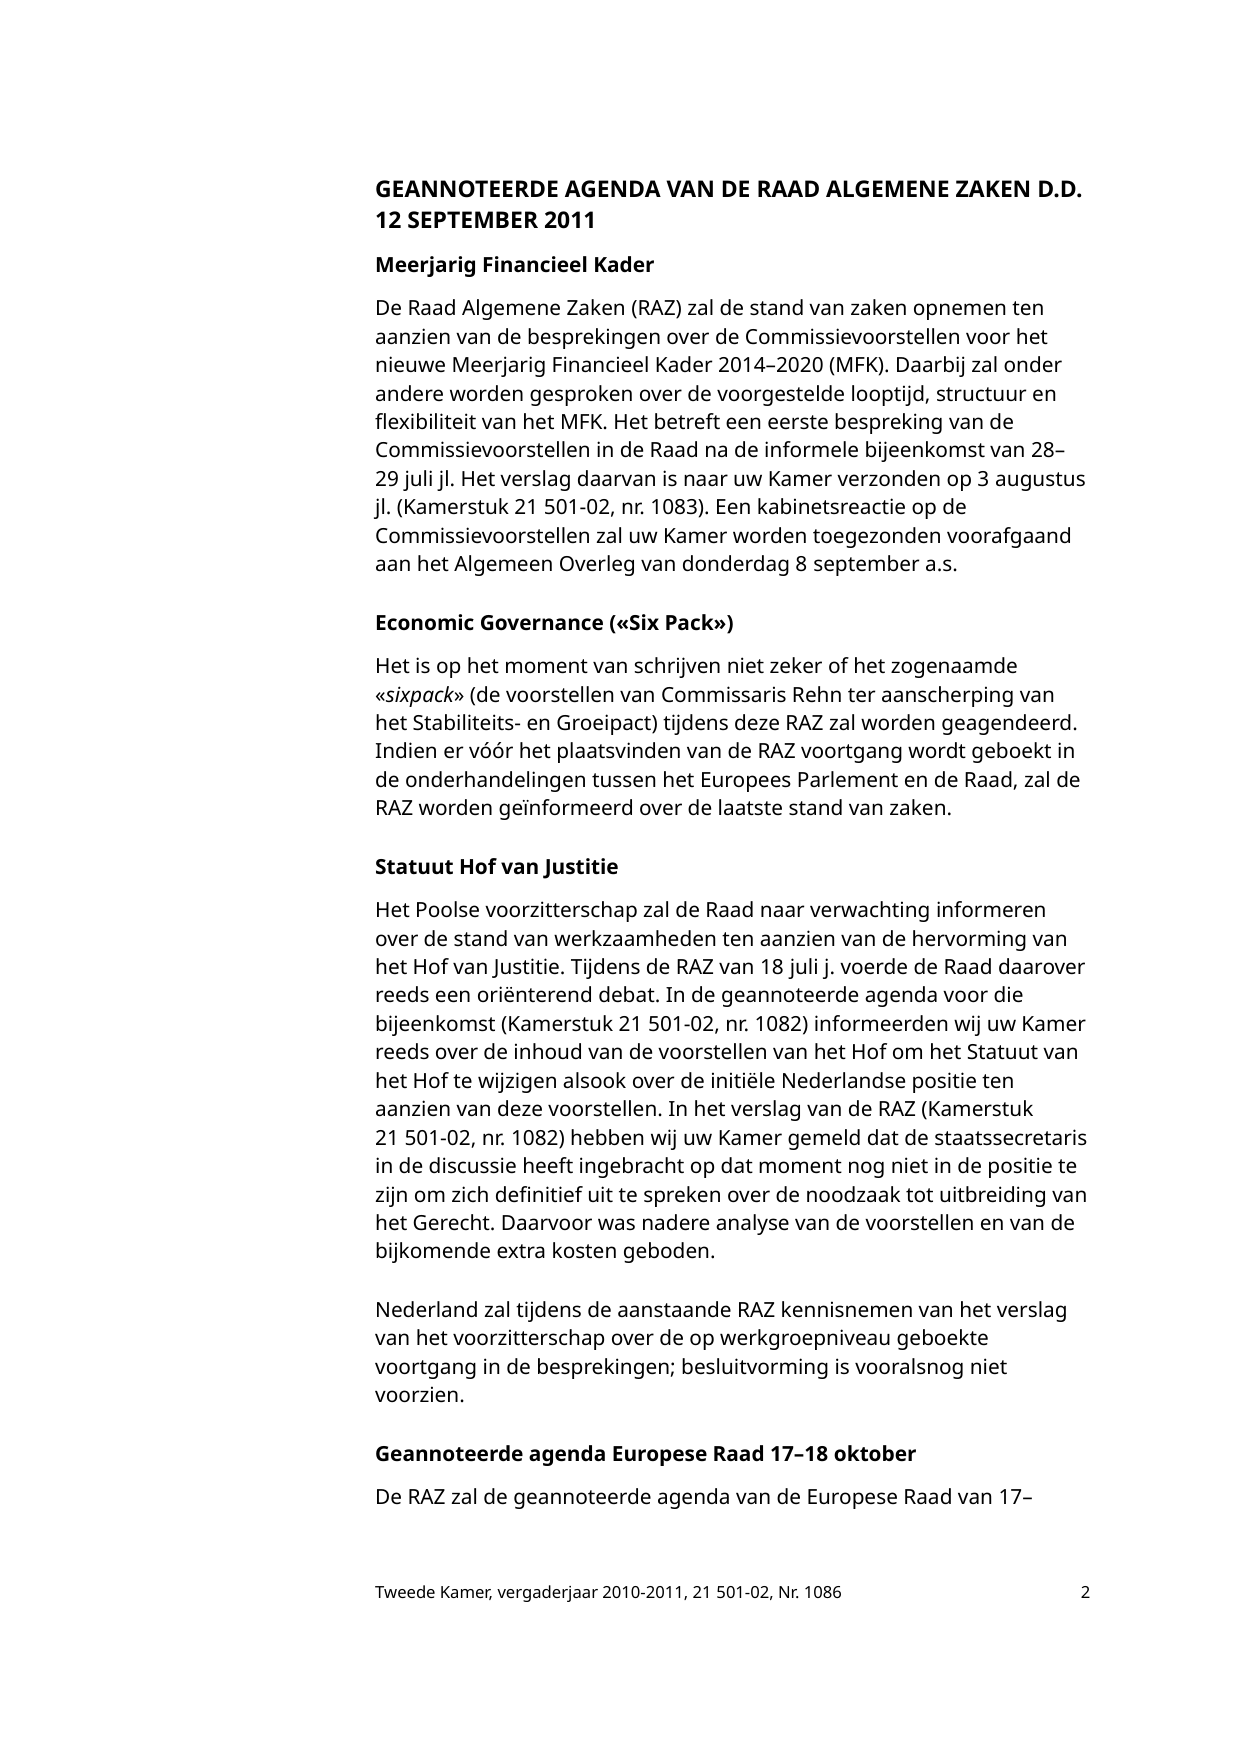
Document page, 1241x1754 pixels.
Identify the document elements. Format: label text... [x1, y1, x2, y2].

text Nederland zal tijdens de aanstaande RAZ kennisnemen van het verslag van het voorzitterschap over de op werkgroepniveau geboekte voortgang in de besprekingen; besluitvorming is vooralsnog niet voorzien. [375, 1295, 1090, 1409]
text Statuut Hof van Justitie [375, 852, 1090, 880]
text Meerjarig Financieel Kader [375, 250, 1090, 278]
text De RAZ zal de geannoteerde agenda van de Europese Raad van 17– [375, 1482, 1090, 1511]
subtitle GEANNOTEERDE AGENDA VAN DE RAAD ALGEMENE ZAKEN D.D. 12 SEPTEMBER 2011 [375, 172, 1090, 235]
text Geannoteerde agenda Europese Raad 17–18 oktober [375, 1439, 1090, 1467]
text De Raad Algemene Zaken (RAZ) zal de stand van zaken opnemen ten aanzien van de besprekingen over de Commissievoorstellen voor het nieuwe Meerjarig Financieel Kader 2014–2020 (MFK). Daarbij zal onder andere worden gesproken over de voorgestelde looptijd, structuur en flexibiliteit van het MFK. Het betreft een eerste bespreking van de Commissievoorstellen in de Raad na de informele bijeenkomst van 28–29 juli jl. Het verslag daarvan is naar uw Kamer verzonden op 3 augustus jl. (Kamerstuk 21 501-02, nr. 1083). Een kabinetsreactie op de Commissievoorstellen zal uw Kamer worden toegezonden voorafgaand aan het Algemeen Overleg van donderdag 8 september a.s. [375, 293, 1090, 578]
text Het Poolse voorzitterschap zal de Raad naar verwachting informeren over de stand van werkzaamheden ten aanzien van de hervorming van het Hof van Justitie. Tijdens de RAZ van 18 juli j. voerde de Raad daarover reeds een oriënterend debat. In de geannoteerde agenda voor die bijeenkomst (Kamerstuk 21 501-02, nr. 1082) informeerden wij uw Kamer reeds over de inhoud van de voorstellen van het Hof om het Statuut van het Hof te wijzigen alsook over de initiële Nederlandse positie ten aanzien van deze voorstellen. In het verslag van de RAZ (Kamerstuk 21 501-02, nr. 1082) hebben wij uw Kamer gemeld dat de staatssecretaris in de discussie heeft ingebracht op dat moment nog niet in de positie te zijn om zich definitief uit te spreken over de noodzaak tot uitbreiding van het Gerecht. Daarvoor was nadere analyse van de voorstellen en van de bijkomende extra kosten geboden. [375, 895, 1090, 1265]
text Het is op het moment van schrijven niet zeker of het zogenaamde «sixpack» (de voorstellen van Commissaris Rehn ter aanscherping van het Stabiliteits- en Groeipact) tijdens deze RAZ zal worden geagendeerd. Indien er vóór het plaatsvinden van de RAZ voortgang wordt geboekt in de onderhandelingen tussen het Europees Parlement en de Raad, zal de RAZ worden geïnformeerd over de laatste stand van zaken. [375, 651, 1090, 822]
text Economic Governance («Six Pack») [375, 608, 1090, 636]
